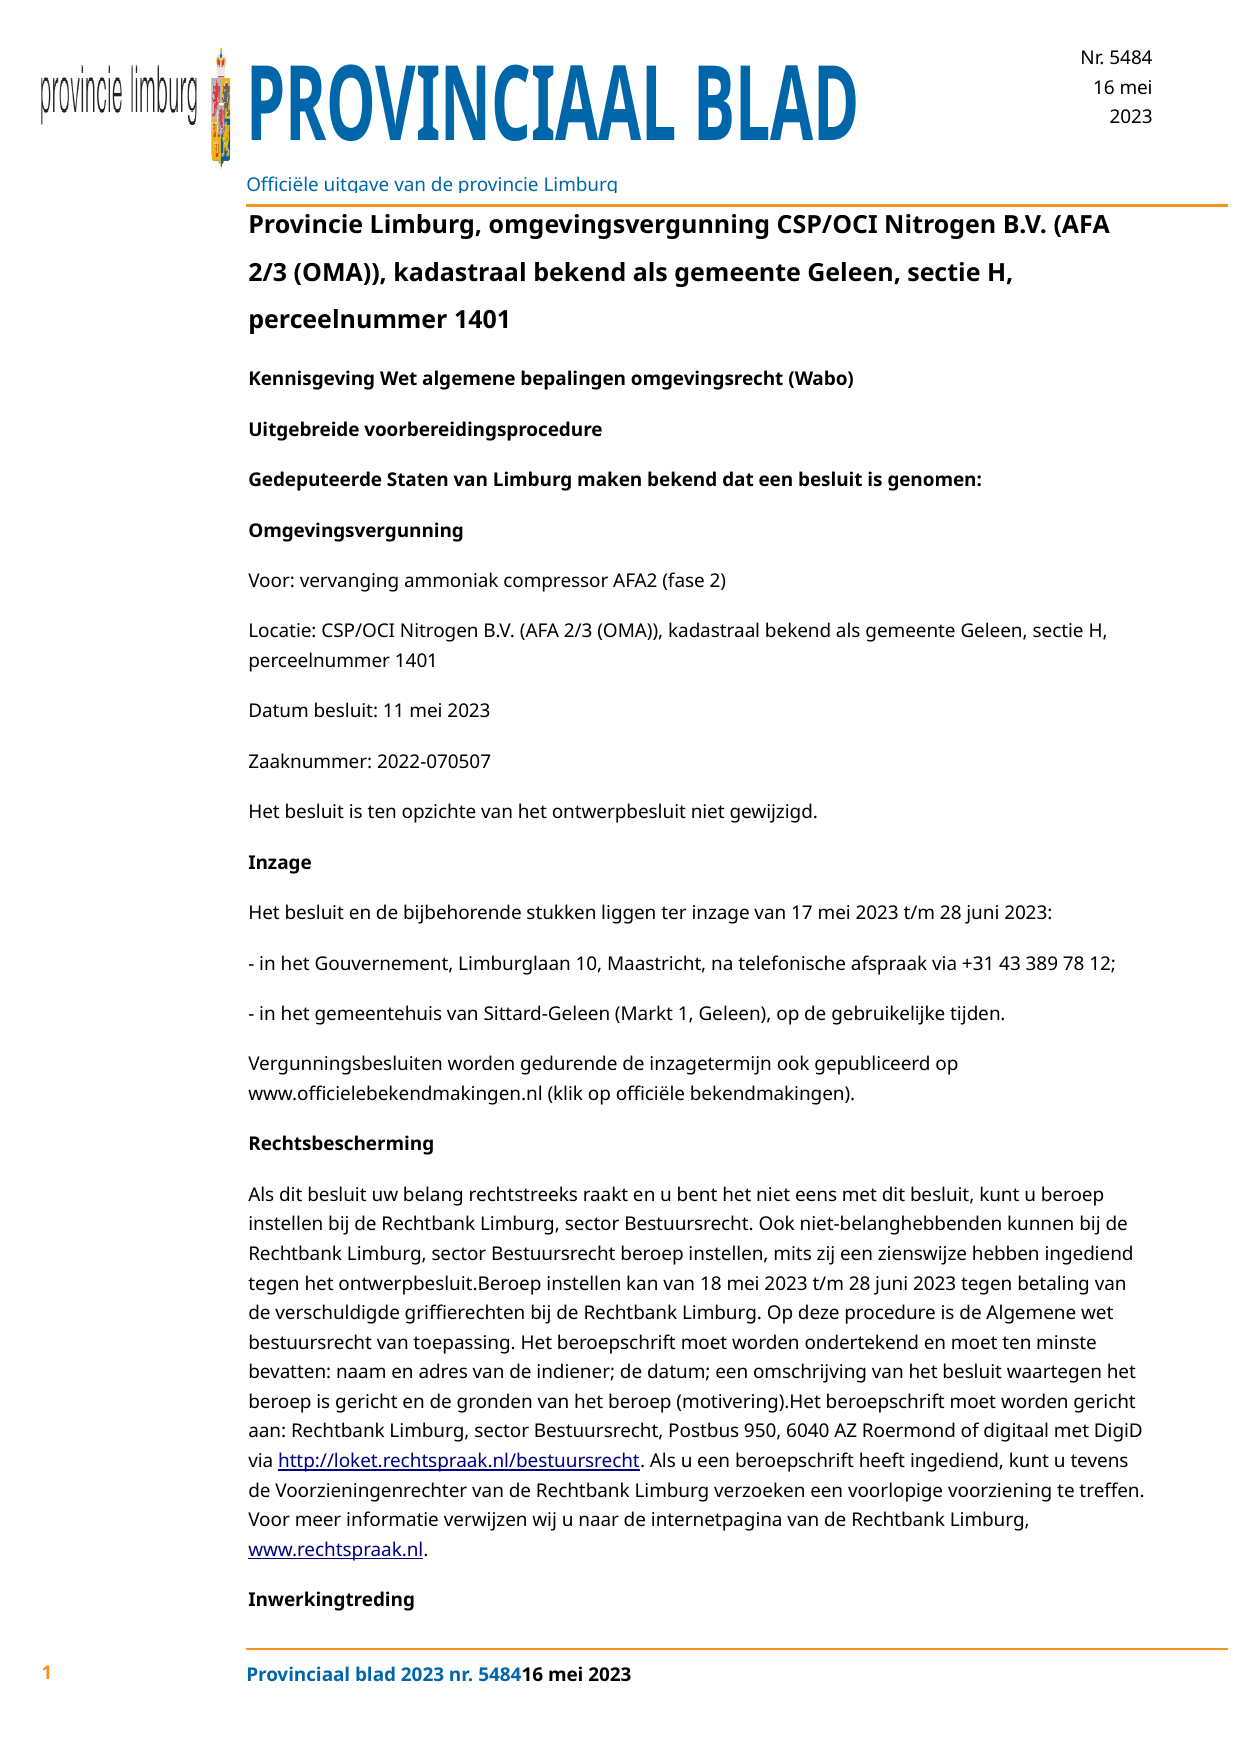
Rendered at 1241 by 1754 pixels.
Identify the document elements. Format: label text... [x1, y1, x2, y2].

text Vergunningsbesluiten worden gedurende de inzagetermijn ook gepubliceerd op www.officielebekendmakingen.nl (klik op officiële bekendmakingen). [248, 1051, 1152, 1106]
text Provincie Limburg, omgevingsvergunning CSP/OCI Nitrogen B.V. (AFA 2/3 (OMA)), kadastraal bekend als gemeente Geleen, sectie H, perceelnummer 1401 [248, 207, 1152, 336]
text - in het Gouvernement, Limburglaan 10, Maastricht, na telefonische afspraak via +31 43 389 78 12; [248, 950, 1152, 975]
text Rechtsbescherming [248, 1131, 1152, 1156]
text Inzage [248, 849, 1152, 874]
text Zaaknummer: 2022-070507 [248, 748, 1152, 774]
text Gedeputeerde Staten van Limburg maken bekend dat een besluit is genomen: [248, 466, 1152, 492]
text Inwerkingtreding [248, 1586, 1152, 1612]
text - in het gemeentehuis van Sittard-Geleen (Markt 1, Geleen), op de gebruikelijke tijden. [248, 1000, 1152, 1026]
picture [41, 47, 231, 172]
text Uitgebreide voorbereidingsprocedure [248, 416, 1152, 442]
text Locatie: CSP/OCI Nitrogen B.V. (AFA 2/3 (OMA)), kadastraal bekend als gemeente Geleen, sectie H, perceelnummer 1401 [248, 618, 1152, 673]
text Als dit besluit uw belang rechtstreeks raakt en u bent het niet eens met dit besluit, kunt u beroep instellen bij de Rechtbank Limburg, sector Bestuursrecht. Ook niet-belanghebbenden kunnen bij de Rechtbank Limburg, sector Bestuursrecht beroep instellen, mits zij een zienswijze hebben ingediend tegen het ontwerpbesluit.Beroep instellen kan van 18 mei 2023 t/m 28 juni 2023 tegen betaling van de verschuldigde griffierechten bij de Rechtbank Limburg. Op deze procedure is de Algemene wet bestuursrecht van toepassing. Het beroepschrift moet worden ondertekend en moet ten minste bevatten: naam en adres van de indiener; de datum; een omschrijving van het besluit waartegen het beroep is gericht en de gronden van het beroep (motivering).Het beroepschrift moet worden gericht aan: Rechtbank Limburg, sector Bestuursrecht, Postbus 950, 6040 AZ Roermond of digitaal met DigiD via http://loket.rechtspraak.nl/bestuursrecht. Als u een beroepschrift heeft ingediend, kunt u tevens de Voorzieningenrechter van de Rechtbank Limburg verzoeken een voorlopige voorziening te treffen. Voor meer informatie verwijzen wij u naar de internetpagina van de Rechtbank Limburg, www.rechtspraak.nl. [248, 1181, 1152, 1562]
text Het besluit is ten opzichte van het ontwerpbesluit niet gewijzigd. [248, 798, 1152, 824]
text Het besluit en de bijbehorende stukken liggen ter inzage van 17 mei 2023 t/m 28 juni 2023: [248, 899, 1152, 925]
text Omgevingsvergunning [248, 517, 1152, 542]
text Voor: vervanging ammoniak compressor AFA2 (fase 2) [248, 567, 1152, 593]
text Datum besluit: 11 mei 2023 [248, 698, 1152, 723]
text Kennisgeving Wet algemene bepalingen omgevingsrecht (Wabo) [248, 366, 1152, 391]
